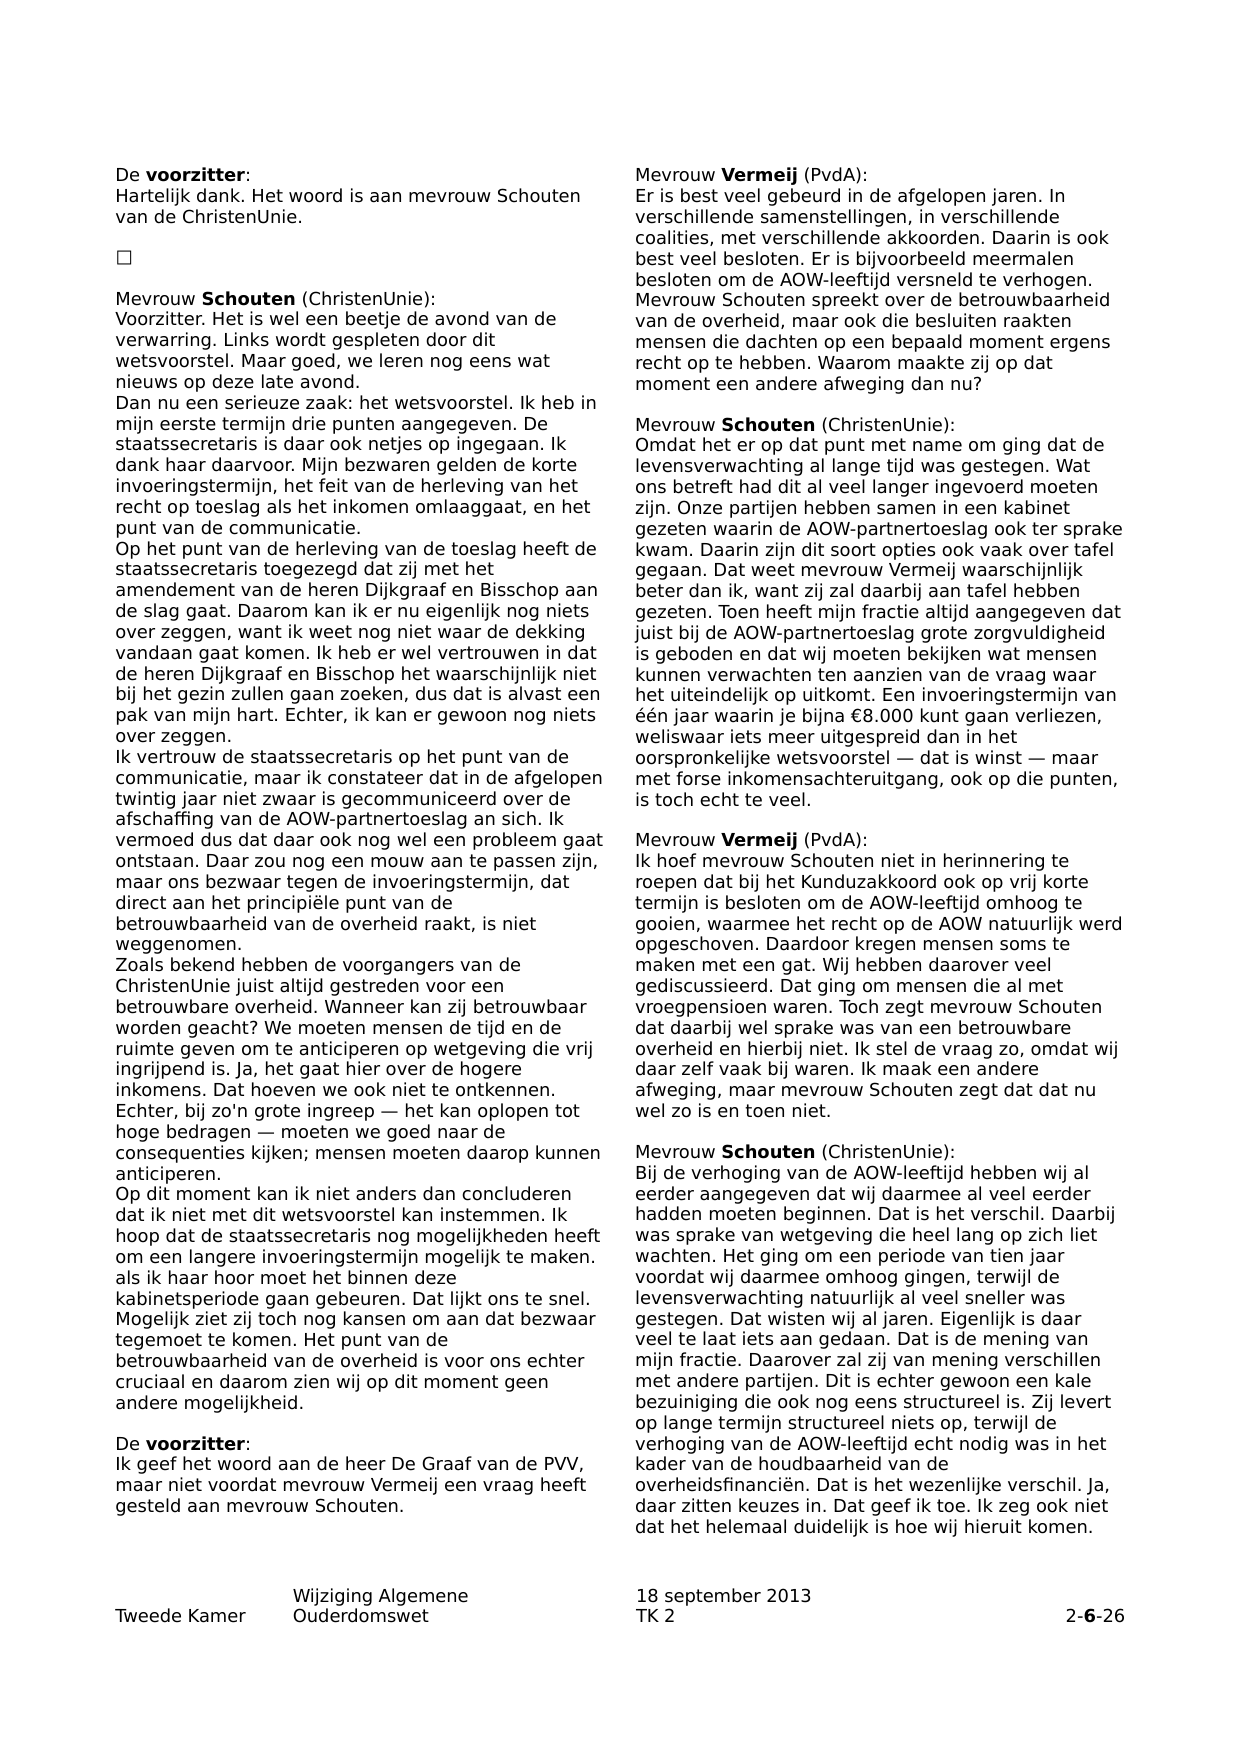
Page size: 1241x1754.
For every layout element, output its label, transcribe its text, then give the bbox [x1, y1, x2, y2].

text Mevrouw Schouten (ChristenUnie): [635, 1142, 1125, 1162]
text Ik geef het woord aan de heer De Graaf van de PVV, maar niet voordat mevrouw Vermeij een vraag heeft gesteld aan mevrouw Schouten. [115, 1454, 605, 1517]
text Mevrouw Schouten (ChristenUnie): [635, 414, 1125, 435]
text Ik hoef mevrouw Schouten niet in herinnering te roepen dat bij het Kunduzakkoord ook op vrij korte termijn is besloten om de AOW-leeftijd omhoog te gooien, waarmee het recht op de AOW natuurlijk werd opgeschoven. Daardoor kregen mensen soms te maken met een gat. Wij hebben daarover veel gediscussieerd. Dat ging om mensen die al met vroegpensioen waren. Toch zegt mevrouw Schouten dat daarbij wel sprake was van een betrouwbare overheid en hierbij niet. Ik stel de vraag zo, omdat wij daar zelf vaak bij waren. Ik maak een andere afweging, maar mevrouw Schouten zegt dat dat nu wel zo is en toen niet. [635, 851, 1125, 1122]
text Hartelijk dank. Het woord is aan mevrouw Schouten van de ChristenUnie. [115, 186, 605, 228]
text ⬜ [115, 248, 605, 268]
text Op het punt van de herleving van de toeslag heeft de staatssecretaris toegezegd dat zij met het amendement van de heren Dijkgraaf en Bisschop aan de slag gaat. Daarom kan ik er nu eigenlijk nog niets over zeggen, want ik weet nog niet waar de dekking vandaan gaat komen. Ik heb er wel vertrouwen in dat de heren Dijkgraaf en Bisschop het waarschijnlijk niet bij het gezin zullen gaan zoeken, dus dat is alvast een pak van mijn hart. Echter, ik kan er gewoon nog niets over zeggen. [115, 538, 605, 747]
text Er is best veel gebeurd in de afgelopen jaren. In verschillende samenstellingen, in verschillende coalities, met verschillende akkoorden. Daarin is ook best veel besloten. Er is bijvoorbeeld meermalen besloten om de AOW-leeftijd versneld te verhogen. Mevrouw Schouten spreekt over de betrouwbaarheid van de overheid, maar ook die besluiten raakten mensen die dachten op een bepaald moment ergens recht op te hebben. Waarom maakte zij op dat moment een andere afweging dan nu? [635, 186, 1125, 394]
text Voorzitter. Het is wel een beetje de avond van de verwarring. Links wordt gespleten door dit wetsvoorstel. Maar goed, we leren nog eens wat nieuws op deze late avond. [115, 309, 605, 392]
text Op dit moment kan ik niet anders dan concluderen dat ik niet met dit wetsvoorstel kan instemmen. Ik hoop dat de staatssecretaris nog mogelijkheden heeft om een langere invoeringstermijn mogelijk te maken. als ik haar hoor moet het binnen deze kabinetsperiode gaan gebeuren. Dat lijkt ons te snel. Mogelijk ziet zij toch nog kansen om aan dat bezwaar tegemoet te komen. Het punt van de betrouwbaarheid van de overheid is voor ons echter cruciaal en daarom zien wij op dit moment geen andere mogelijkheid. [115, 1184, 605, 1413]
text Zoals bekend hebben de voorgangers van de ChristenUnie juist altijd gestreden voor een betrouwbare overheid. Wanneer kan zij betrouwbaar worden geacht? We moeten mensen de tijd en de ruimte geven om te anticiperen op wetgeving die vrij ingrijpend is. Ja, het gaat hier over de hogere inkomens. Dat hoeven we ook niet te ontkennen. Echter, bij zo'n grote ingreep — het kan oplopen tot hoge bedragen — moeten we goed naar de consequenties kijken; mensen moeten daarop kunnen anticiperen. [115, 955, 605, 1184]
text Mevrouw Vermeij (PvdA): [635, 165, 1125, 186]
text Dan nu een serieuze zaak: het wetsvoorstel. Ik heb in mijn eerste termijn drie punten aangegeven. De staatssecretaris is daar ook netjes op ingegaan. Ik dank haar daarvoor. Mijn bezwaren gelden de korte invoeringstermijn, het feit van de herleving van het recht op toeslag als het inkomen omlaaggaat, en het punt van de communicatie. [115, 392, 605, 538]
text Ik vertrouw de staatssecretaris op het punt van de communicatie, maar ik constateer dat in de afgelopen twintig jaar niet zwaar is gecommuniceerd over de afschaffing van de AOW-partnertoeslag an sich. Ik vermoed dus dat daar ook nog wel een probleem gaat ontstaan. Daar zou nog een mouw aan te passen zijn, maar ons bezwaar tegen de invoeringstermijn, dat direct aan het principiële punt van de betrouwbaarheid van de overheid raakt, is niet weggenomen. [115, 747, 605, 955]
text Mevrouw Vermeij (PvdA): [635, 830, 1125, 851]
text De voorzitter: [115, 165, 605, 186]
text Omdat het er op dat punt met name om ging dat de levensverwachting al lange tijd was gestegen. Wat ons betreft had dit al veel langer ingevoerd moeten zijn. Onze partijen hebben samen in een kabinet gezeten waarin de AOW-partnertoeslag ook ter sprake kwam. Daarin zijn dit soort opties ook vaak over tafel gegaan. Dat weet mevrouw Vermeij waarschijnlijk beter dan ik, want zij zal daarbij aan tafel hebben gezeten. Toen heeft mijn fractie altijd aangegeven dat juist bij de AOW-partnertoeslag grote zorgvuldigheid is geboden en dat wij moeten bekijken wat mensen kunnen verwachten ten aanzien van de vraag waar het uiteindelijk op uitkomt. Een invoeringstermijn van één jaar waarin je bijna €8.000 kunt gaan verliezen, weliswaar iets meer uitgespreid dan in het oorspronkelijke wetsvoorstel — dat is winst — maar met forse inkomensachteruitgang, ook op die punten, is toch echt te veel. [635, 435, 1125, 810]
text Bij de verhoging van de AOW-leeftijd hebben wij al eerder aangegeven dat wij daarmee al veel eerder hadden moeten beginnen. Dat is het verschil. Daarbij was sprake van wetgeving die heel lang op zich liet wachten. Het ging om een periode van tien jaar voordat wij daarmee omhoog gingen, terwijl de levensverwachting natuurlijk al veel sneller was gestegen. Dat wisten wij al jaren. Eigenlijk is daar veel te laat iets aan gedaan. Dat is de mening van mijn fractie. Daarover zal zij van mening verschillen met andere partijen. Dit is echter gewoon een kale bezuiniging die ook nog eens structureel is. Zij levert op lange termijn structureel niets op, terwijl de verhoging van de AOW-leeftijd echt nodig was in het kader van de houdbaarheid van de overheidsfinanciën. Dat is het wezenlijke verschil. Ja, daar zitten keuzes in. Dat geef ik toe. Ik zeg ook niet dat het helemaal duidelijk is hoe wij hieruit komen. [635, 1162, 1125, 1537]
text Mevrouw Schouten (ChristenUnie): [115, 288, 605, 309]
text De voorzitter: [115, 1433, 605, 1454]
